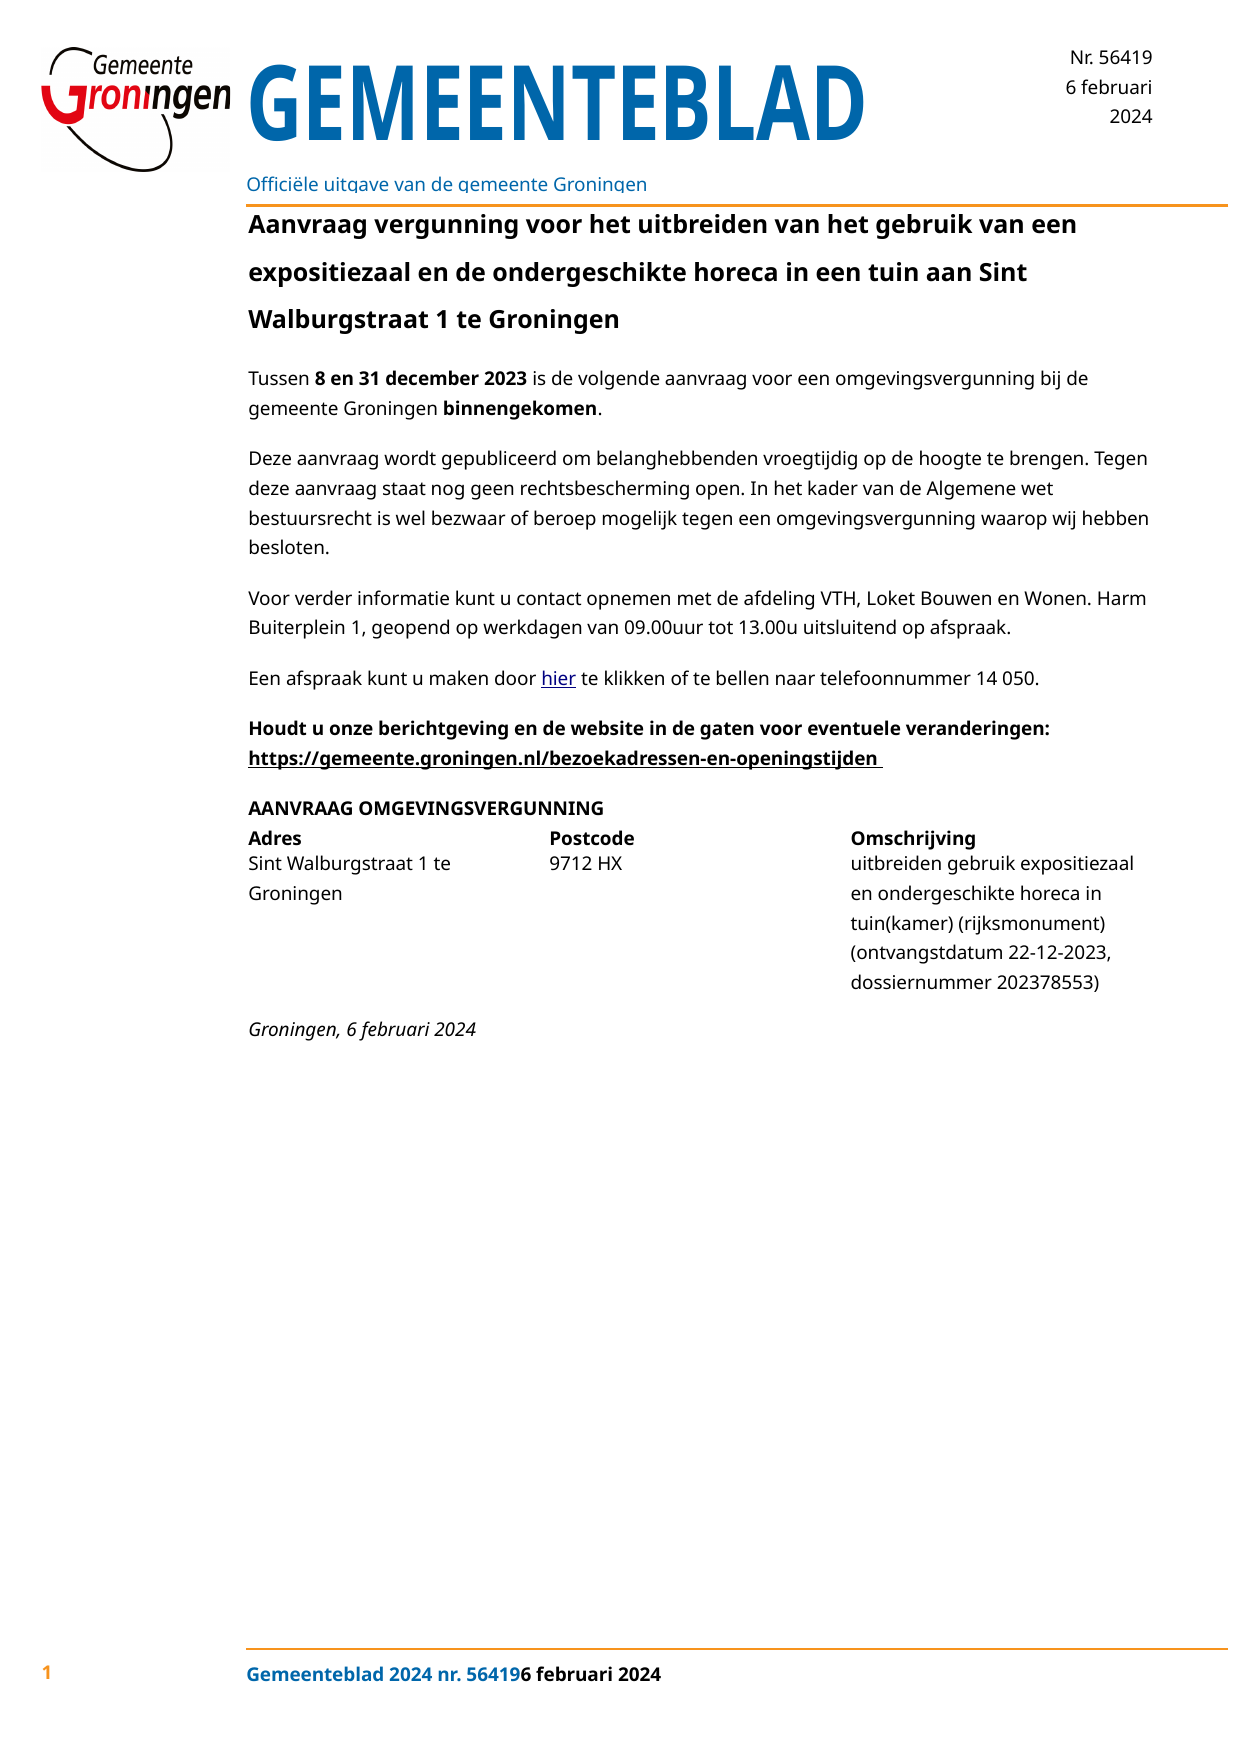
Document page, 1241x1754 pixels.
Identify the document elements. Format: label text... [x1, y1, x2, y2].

table_header Adres [248, 825, 549, 851]
text Tussen 8 en 31 december 2023 is de volgende aanvraag voor een omgevingsvergunning bij de gemeente Groningen binnengekomen. [248, 366, 1152, 421]
text Voor verder informatie kunt u contact opnemen met de afdeling VTH, Loket Bouwen en Wonen. Harm Buiterplein 1, geopend op werkdagen van 09.00uur tot 13.00u uitsluitend op afspraak. [248, 585, 1152, 640]
table_cell 9712 HX [549, 851, 850, 994]
text Groningen, 6 februari 2024 [248, 1016, 1152, 1042]
table_header Postcode [549, 825, 850, 851]
table_cell Sint Walburgstraat 1 te Groningen [248, 851, 549, 994]
text AANVRAAG OMGEVINGSVERGUNNING [248, 795, 1152, 821]
text Houdt u onze berichtgeving en de website in de gaten voor eventuele veranderingen: https://gemeente.groningen.nl/bezoekadressen-en-openingstijden [248, 715, 1152, 770]
text Een afspraak kunt u maken door hier te klikken of te bellen naar telefoonnummer 14 050. [248, 665, 1152, 690]
table_header Omschrijving [850, 825, 1152, 851]
text Deze aanvraag wordt gepubliceerd om belanghebbenden vroegtijdig op de hoogte te brengen. Tegen deze aanvraag staat nog geen rechtsbescherming open. In het kader van de Algemene wet bestuursrecht is wel bezwaar of beroep mogelijk tegen een omgevingsvergunning waarop wij hebben besloten. [248, 446, 1152, 560]
picture [41, 47, 231, 172]
text Aanvraag vergunning voor het uitbreiden van het gebruik van een expositiezaal en de ondergeschikte horeca in een tuin aan Sint Walburgstraat 1 te Groningen [248, 207, 1152, 336]
table_cell uitbreiden gebruik expositiezaal en ondergeschikte horeca in tuin(kamer) (rijksmonument) (ontvangstdatum 22-12-2023, dossiernummer 202378553) [850, 851, 1152, 994]
